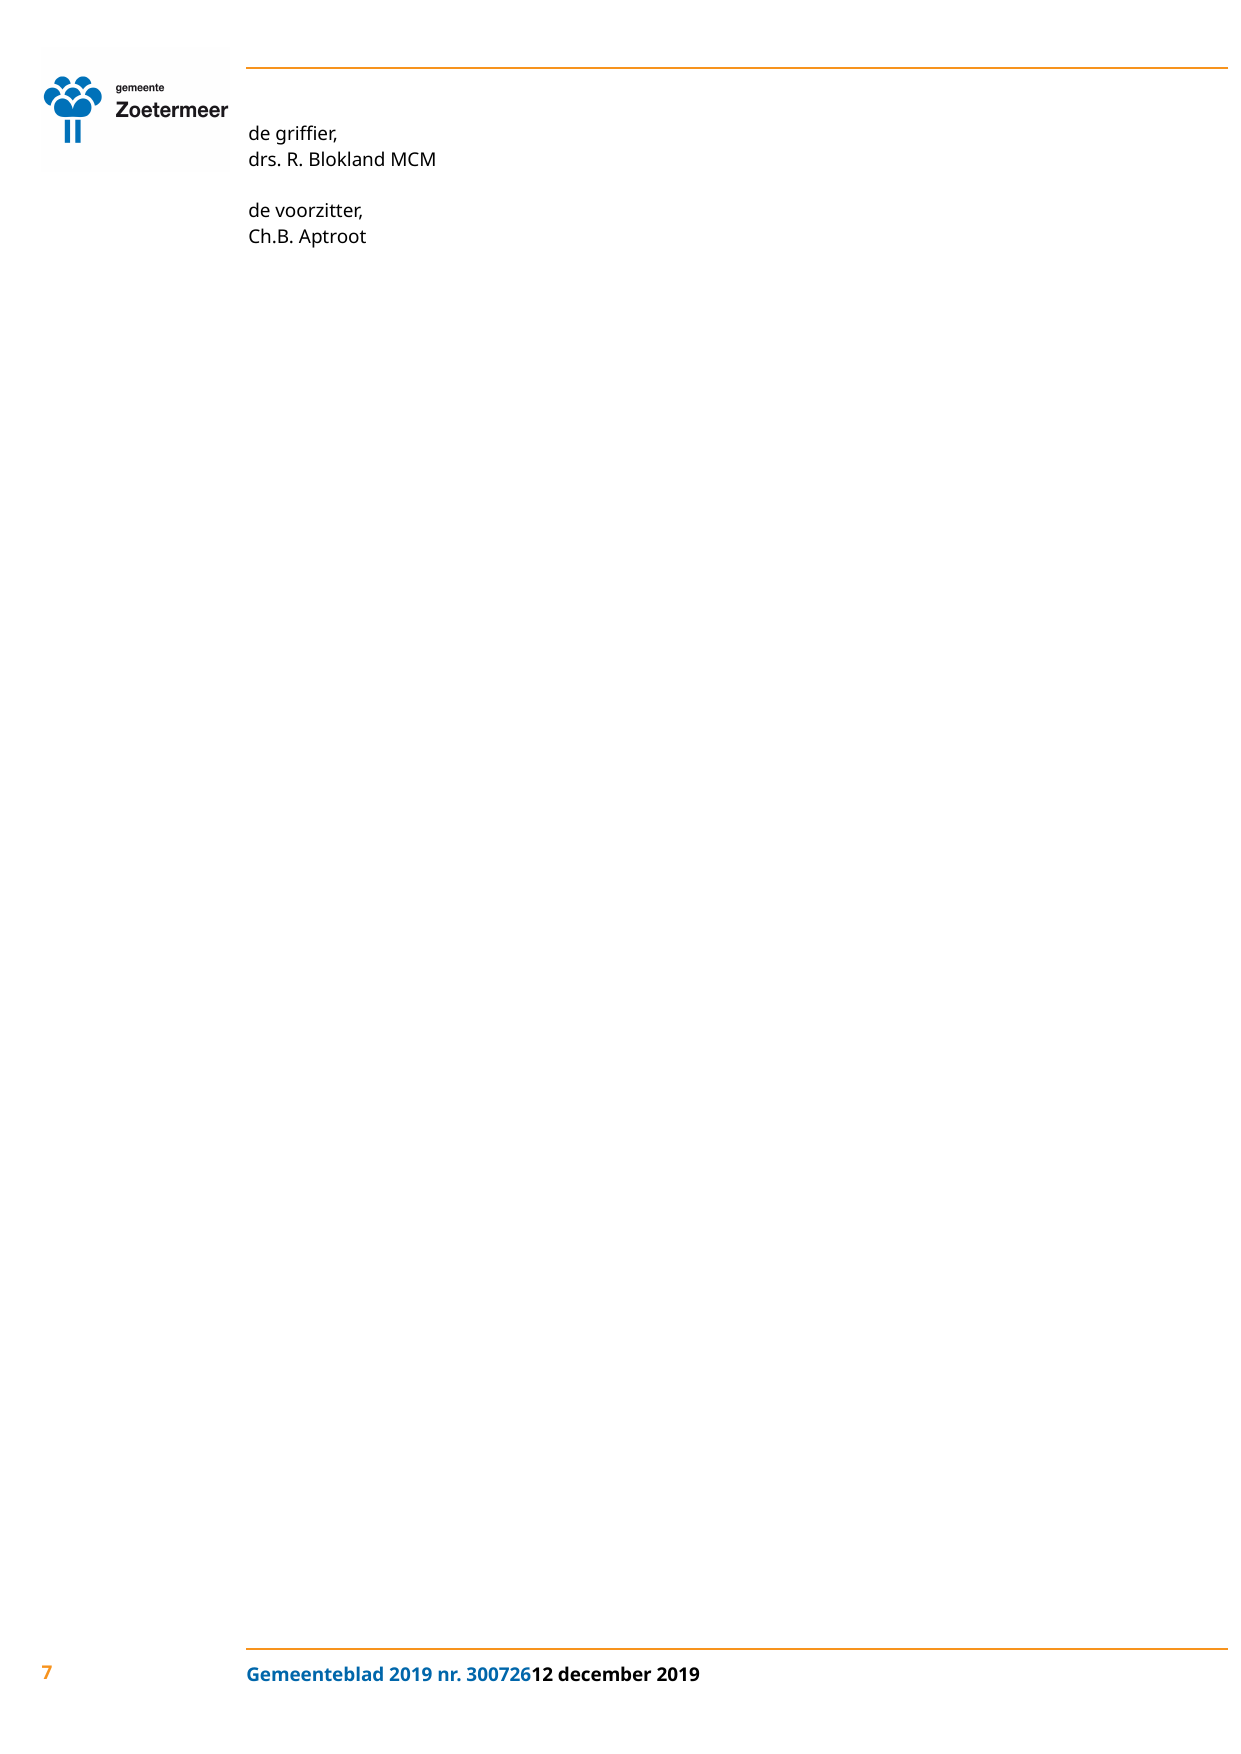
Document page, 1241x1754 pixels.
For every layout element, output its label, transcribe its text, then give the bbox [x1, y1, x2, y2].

text Ch.B. Aptroot [248, 223, 1152, 249]
text de voorzitter, [248, 198, 1152, 223]
picture [41, 47, 231, 172]
text drs. R. Blokland MCM [248, 146, 1152, 172]
text de griffier, [248, 121, 1152, 146]
